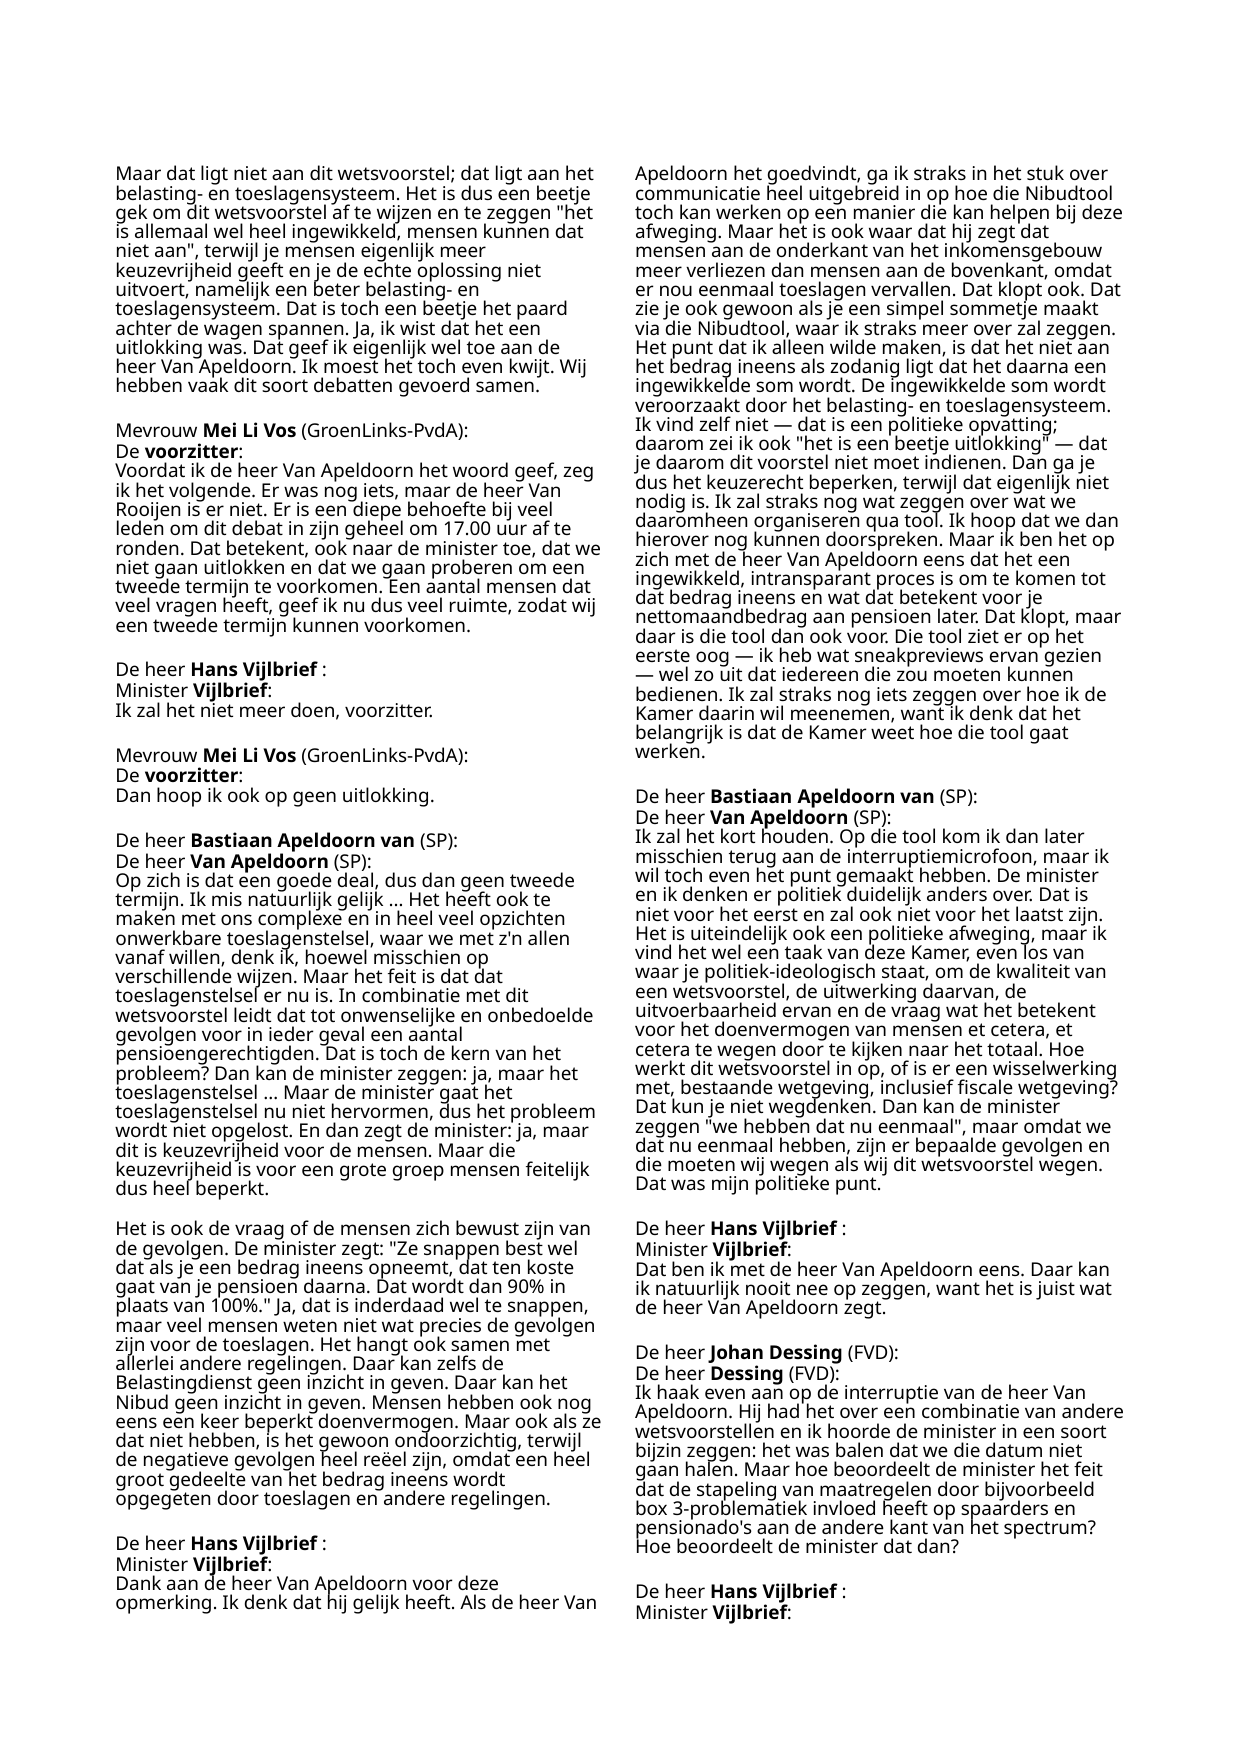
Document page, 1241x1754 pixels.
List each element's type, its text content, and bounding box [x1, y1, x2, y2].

text Ik zal het niet meer doen, voorzitter. [115, 702, 605, 721]
text De heer Johan Dessing (FVD): [635, 1339, 1125, 1365]
text Minister Vijlbrief: [115, 682, 605, 702]
text De heer Dessing (FVD): [635, 1365, 1125, 1384]
text Minister Vijlbrief: [635, 1241, 1125, 1261]
text Voordat ik de heer Van Apeldoorn het woord geef, zeg ik het volgende. Er was nog iets, maar de heer Van Rooijen is er niet. Er is een diepe behoefte bij veel leden om dit debat in zijn geheel om 17.00 uur af te ronden. Dat betekent, ook naar de minister toe, dat we niet gaan uitlokken en dat we gaan proberen om een tweede termijn te voorkomen. Een aantal mensen dat veel vragen heeft, geef ik nu dus veel ruimte, zodat wij een tweede termijn kunnen voorkomen. [115, 462, 605, 636]
text Op zich is dat een goede deal, dus dan geen tweede termijn. Ik mis natuurlijk gelijk … Het heeft ook te maken met ons complexe en in heel veel opzichten onwerkbare toeslagenstelsel, waar we met z'n allen vanaf willen, denk ik, hoewel misschien op verschillende wijzen. Maar het feit is dat dat toeslagenstelsel er nu is. In combinatie met dit wetsvoorstel leidt dat tot onwenselijke en onbedoelde gevolgen voor in ieder geval een aantal pensioengerechtigden. Dat is toch de kern van het probleem? Dan kan de minister zeggen: ja, maar het toeslagenstelsel … Maar de minister gaat het toeslagenstelsel nu niet hervormen, dus het probleem wordt niet opgelost. En dan zegt de minister: ja, maar dit is keuzevrijheid voor de mensen. Maar die keuzevrijheid is voor een grote groep mensen feitelijk dus heel beperkt. [115, 872, 605, 1199]
text Ik zal het kort houden. Op die tool kom ik dan later misschien terug aan de interruptiemicrofoon, maar ik wil toch even het punt gemaakt hebben. De minister en ik denken er politiek duidelijk anders over. Dat is niet voor het eerst en zal ook niet voor het laatst zijn. Het is uiteindelijk ook een politieke afweging, maar ik vind het wel een taak van deze Kamer, even los van waar je politiek-ideologisch staat, om de kwaliteit van een wetsvoorstel, de uitwerking daarvan, de uitvoerbaarheid ervan en de vraag wat het betekent voor het doenvermogen van mensen et cetera, et cetera te wegen door te kijken naar het totaal. Hoe werkt dit wetsvoorstel in op, of is er een wisselwerking met, bestaande wetgeving, inclusief fiscale wetgeving? Dat kun je niet wegdenken. Dan kan de minister zeggen "we hebben dat nu eenmaal", maar omdat we dat nu eenmaal hebben, zijn er bepaalde gevolgen en die moeten wij wegen als wij dit wetsvoorstel wegen. Dat was mijn politieke punt. [635, 828, 1125, 1195]
text Maar dat ligt niet aan dit wetsvoorstel; dat ligt aan het belasting- en toeslagensysteem. Het is dus een beetje gek om dit wetsvoorstel af te wijzen en te zeggen "het is allemaal wel heel ingewikkeld, mensen kunnen dat niet aan", terwijl je mensen eigenlijk meer keuzevrijheid geeft en je de echte oplossing niet uitvoert, namelijk een beter belasting- en toeslagensysteem. Dat is toch een beetje het paard achter de wagen spannen. Ja, ik wist dat het een uitlokking was. Dat geef ik eigenlijk wel toe aan de heer Van Apeldoorn. Ik moest het toch even kwijt. Wij hebben vaak dit soort debatten gevoerd samen. [115, 165, 605, 397]
text Minister Vijlbrief: [635, 1604, 1125, 1623]
text De heer Hans Vijlbrief : [635, 1578, 1125, 1604]
text De voorzitter: [115, 767, 605, 787]
text De heer Bastiaan Apeldoorn van (SP): [635, 783, 1125, 809]
text De heer Hans Vijlbrief : [115, 657, 605, 682]
text Minister Vijlbrief: [115, 1556, 605, 1575]
text De voorzitter: [115, 443, 605, 462]
text Dan hoop ik ook op geen uitlokking. [115, 787, 605, 806]
text De heer Hans Vijlbrief : [115, 1530, 605, 1556]
text De heer Bastiaan Apeldoorn van (SP): [115, 827, 605, 853]
text De heer Hans Vijlbrief : [635, 1216, 1125, 1241]
text Ik haak even aan op de interruptie van de heer Van Apeldoorn. Hij had het over een combinatie van andere wetsvoorstellen en ik hoorde de minister in een soort bijzin zeggen: het was balen dat we die datum niet gaan halen. Maar hoe beoordeelt de minister het feit dat de stapeling van maatregelen door bijvoorbeeld box 3-problematiek invloed heeft op spaarders en pensionado's aan de andere kant van het spectrum? Hoe beoordeelt de minister dat dan? [635, 1384, 1125, 1558]
text De heer Van Apeldoorn (SP): [115, 853, 605, 872]
text Dank aan de heer Van Apeldoorn voor deze opmerking. Ik denk dat hij gelijk heeft. Als de heer Van [115, 1575, 605, 1614]
text Dat ben ik met de heer Van Apeldoorn eens. Daar kan ik natuurlijk nooit nee op zeggen, want het is juist wat de heer Van Apeldoorn zegt. [635, 1261, 1125, 1318]
text De heer Van Apeldoorn (SP): [635, 809, 1125, 828]
text Apeldoorn het goedvindt, ga ik straks in het stuk over communicatie heel uitgebreid in op hoe die Nibudtool toch kan werken op een manier die kan helpen bij deze afweging. Maar het is ook waar dat hij zegt dat mensen aan de onderkant van het inkomensgebouw meer verliezen dan mensen aan de bovenkant, omdat er nou eenmaal toeslagen vervallen. Dat klopt ook. Dat zie je ook gewoon als je een simpel sommetje maakt via die Nibudtool, waar ik straks meer over zal zeggen. Het punt dat ik alleen wilde maken, is dat het niet aan het bedrag ineens als zodanig ligt dat het daarna een ingewikkelde som wordt. De ingewikkelde som wordt veroorzaakt door het belasting- en toeslagensysteem. Ik vind zelf niet — dat is een politieke opvatting; daarom zei ik ook "het is een beetje uitlokking" — dat je daarom dit voorstel niet moet indienen. Dan ga je dus het keuzerecht beperken, terwijl dat eigenlijk niet nodig is. Ik zal straks nog wat zeggen over wat we daaromheen organiseren qua tool. Ik hoop dat we dan hierover nog kunnen doorspreken. Maar ik ben het op zich met de heer Van Apeldoorn eens dat het een ingewikkeld, intransparant proces is om te komen tot dat bedrag ineens en wat dat betekent voor je nettomaandbedrag aan pensioen later. Dat klopt, maar daar is die tool dan ook voor. Die tool ziet er op het eerste oog — ik heb wat sneakpreviews ervan gezien — wel zo uit dat iedereen die zou moeten kunnen bedienen. Ik zal straks nog iets zeggen over hoe ik de Kamer daarin wil meenemen, want ik denk dat het belangrijk is dat de Kamer weet hoe die tool gaat werken. [635, 165, 1125, 763]
text Het is ook de vraag of de mensen zich bewust zijn van de gevolgen. De minister zegt: "Ze snappen best wel dat als je een bedrag ineens opneemt, dat ten koste gaat van je pensioen daarna. Dat wordt dan 90% in plaats van 100%." Ja, dat is inderdaad wel te snappen, maar veel mensen weten niet wat precies de gevolgen zijn voor de toeslagen. Het hangt ook samen met allerlei andere regelingen. Daar kan zelfs de Belastingdienst geen inzicht in geven. Daar kan het Nibud geen inzicht in geven. Mensen hebben ook nog eens een keer beperkt doenvermogen. Maar ook als ze dat niet hebben, is het gewoon ondoorzichtig, terwijl de negatieve gevolgen heel reëel zijn, omdat een heel groot gedeelte van het bedrag ineens wordt opgegeten door toeslagen en andere regelingen. [115, 1220, 605, 1509]
text Mevrouw Mei Li Vos (GroenLinks-PvdA): [115, 417, 605, 443]
text Mevrouw Mei Li Vos (GroenLinks-PvdA): [115, 742, 605, 767]
